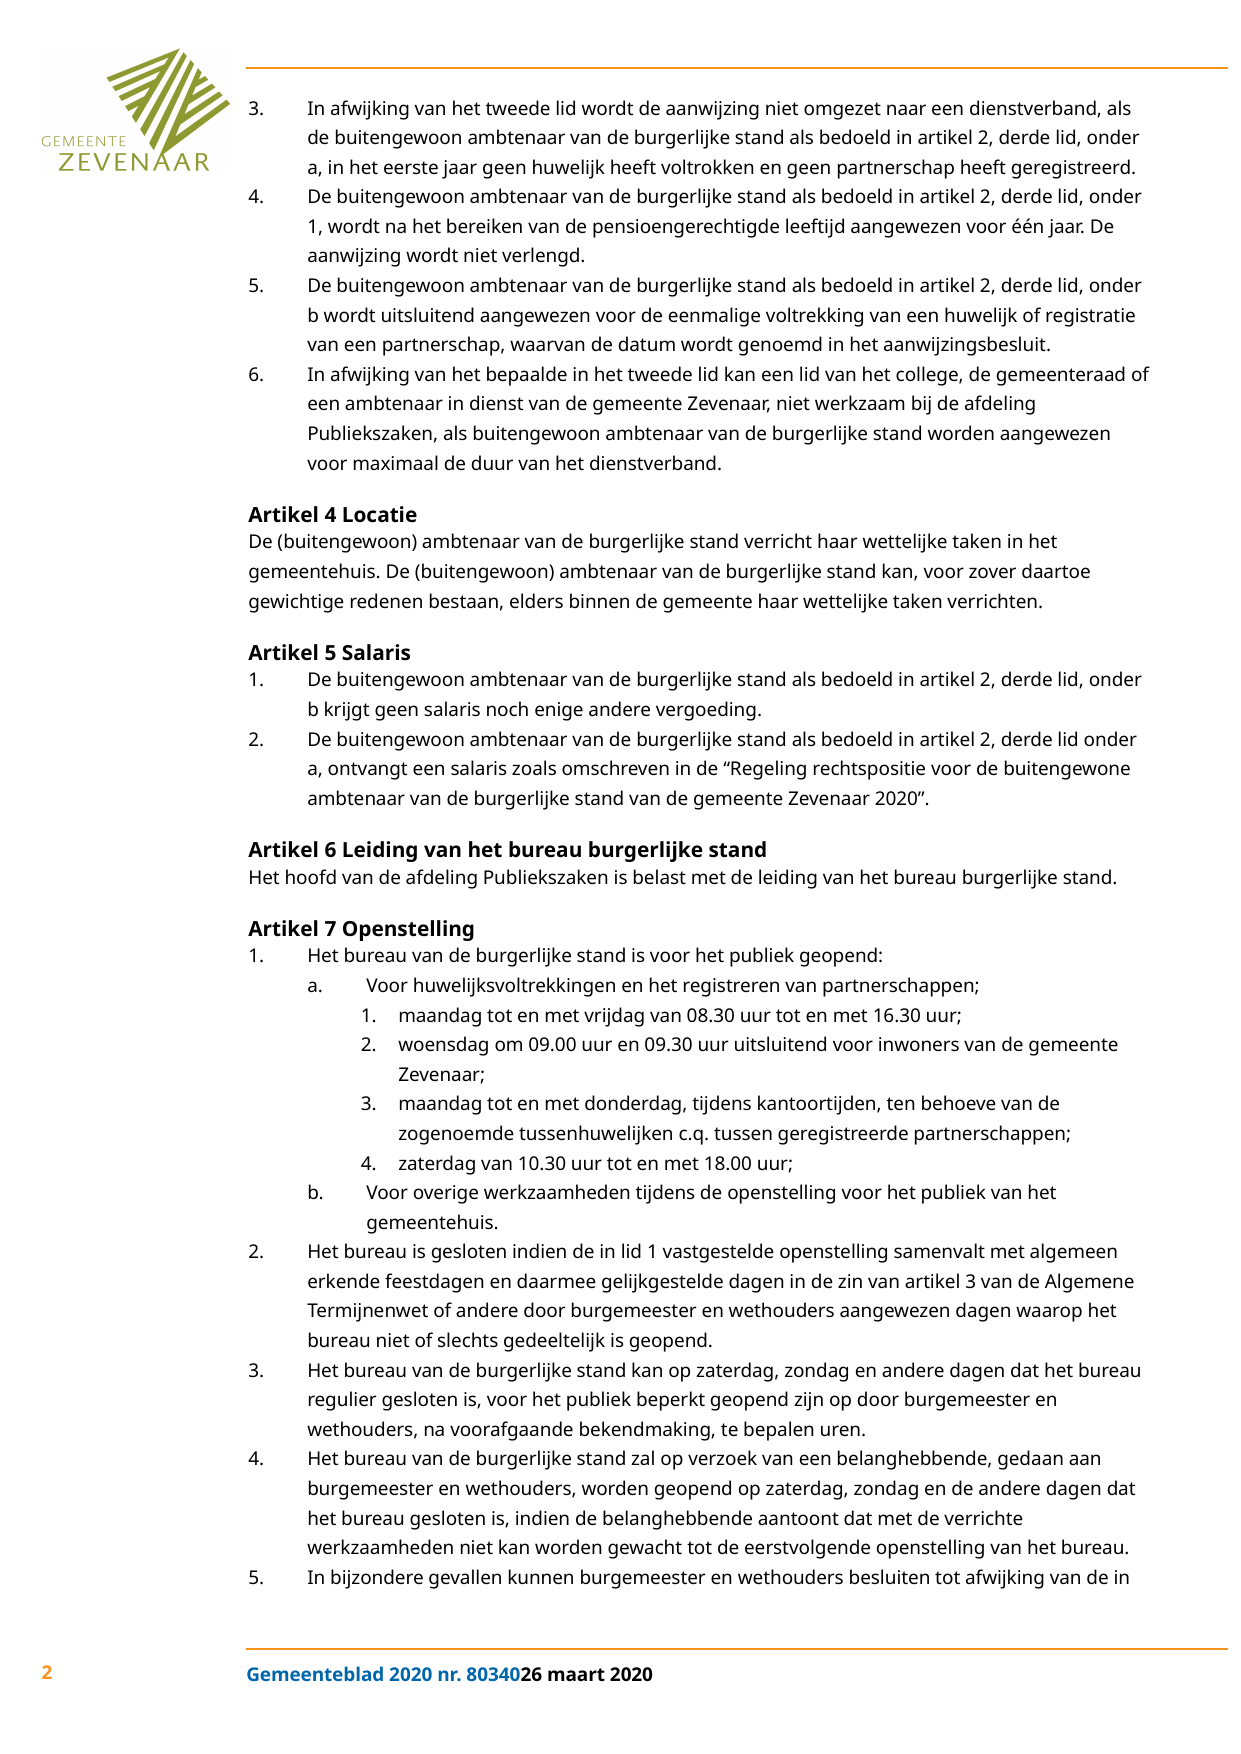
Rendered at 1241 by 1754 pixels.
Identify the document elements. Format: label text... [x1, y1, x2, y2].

text Het hoofd van de afdeling Publiekszaken is belast met de leiding van het bureau burgerlijke stand. [248, 864, 1152, 889]
list maandag tot en met vrijdag van 08.30 uur tot en met 16.30 uur; [361, 1002, 1152, 1028]
text Artikel 5 Salaris [248, 638, 1152, 667]
list Het bureau is gesloten indien de in lid 1 vastgestelde openstelling samenvalt met algemeen erkende feestdagen en daarmee gelijkgestelde dagen in de zin van artikel 3 van de Algemene Termijnenwet of andere door burgemeester en wethouders aangewezen dagen waarop het bureau niet of slechts gedeeltelijk is geopend. [248, 1238, 1152, 1353]
list woensdag om 09.00 uur en 09.30 uur uitsluitend voor inwoners van de gemeente Zevenaar; [361, 1031, 1152, 1087]
list Voor overige werkzaamheden tijdens de openstelling voor het publiek van het gemeentehuis. [307, 1179, 1152, 1235]
list In afwijking van het bepaalde in het tweede lid kan een lid van het college, de gemeenteraad of een ambtenaar in dienst van de gemeente Zevenaar, niet werkzaam bij de afdeling Publiekszaken, als buitengewoon ambtenaar van de burgerlijke stand worden aangewezen voor maximaal de duur van het dienstverband. [248, 361, 1152, 476]
list De buitengewoon ambtenaar van de burgerlijke stand als bedoeld in artikel 2, derde lid, onder 1, wordt na het bereiken van de pensioengerechtigde leeftijd aangewezen voor één jaar. De aanwijzing wordt niet verlengd. [248, 183, 1152, 268]
list zaterdag van 10.30 uur tot en met 18.00 uur; [361, 1150, 1152, 1176]
picture [41, 47, 231, 172]
list In bijzondere gevallen kunnen burgemeester en wethouders besluiten tot afwijking van de in [248, 1564, 1152, 1590]
list In afwijking van het tweede lid wordt de aanwijzing niet omgezet naar een dienstverband, als de buitengewoon ambtenaar van de burgerlijke stand als bedoeld in artikel 2, derde lid, onder a, in het eerste jaar geen huwelijk heeft voltrokken en geen partnerschap heeft geregistreerd. [248, 95, 1152, 180]
list maandag tot en met donderdag, tijdens kantoortijden, ten behoeve van de zogenoemde tussenhuwelijken c.q. tussen geregistreerde partnerschappen; [361, 1091, 1152, 1146]
list Voor huwelijksvoltrekkingen en het registreren van partnerschappen; [307, 972, 1152, 998]
list Het bureau van de burgerlijke stand is voor het publiek geopend: [248, 943, 1152, 968]
list De buitengewoon ambtenaar van de burgerlijke stand als bedoeld in artikel 2, derde lid onder a, ontvangt een salaris zoals omschreven in de “Regeling rechtspositie voor de buitengewone ambtenaar van de burgerlijke stand van de gemeente Zevenaar 2020”. [248, 726, 1152, 811]
text Artikel 4 Locatie [248, 500, 1152, 529]
text Artikel 7 Openstelling [248, 914, 1152, 943]
text De (buitengewoon) ambtenaar van de burgerlijke stand verricht haar wettelijke taken in het gemeentehuis. De (buitengewoon) ambtenaar van de burgerlijke stand kan, voor zover daartoe gewichtige redenen bestaan, elders binnen de gemeente haar wettelijke taken verrichten. [248, 529, 1152, 613]
list Het bureau van de burgerlijke stand zal op verzoek van een belanghebbende, gedaan aan burgemeester en wethouders, worden geopend op zaterdag, zondag en de andere dagen dat het bureau gesloten is, indien de belanghebbende aantoont dat met de verrichte werkzaamheden niet kan worden gewacht tot de eerstvolgende openstelling van het bureau. [248, 1446, 1152, 1560]
list De buitengewoon ambtenaar van de burgerlijke stand als bedoeld in artikel 2, derde lid, onder b krijgt geen salaris noch enige andere vergoeding. [248, 667, 1152, 722]
list De buitengewoon ambtenaar van de burgerlijke stand als bedoeld in artikel 2, derde lid, onder b wordt uitsluitend aangewezen voor de eenmalige voltrekking van een huwelijk of registratie van een partnerschap, waarvan de datum wordt genoemd in het aanwijzingsbesluit. [248, 272, 1152, 357]
text Artikel 6 Leiding van het bureau burgerlijke stand [248, 835, 1152, 864]
list Het bureau van de burgerlijke stand kan op zaterdag, zondag en andere dagen dat het bureau regulier gesloten is, voor het publiek beperkt geopend zijn op door burgemeester en wethouders, na voorafgaande bekendmaking, te bepalen uren. [248, 1357, 1152, 1442]
